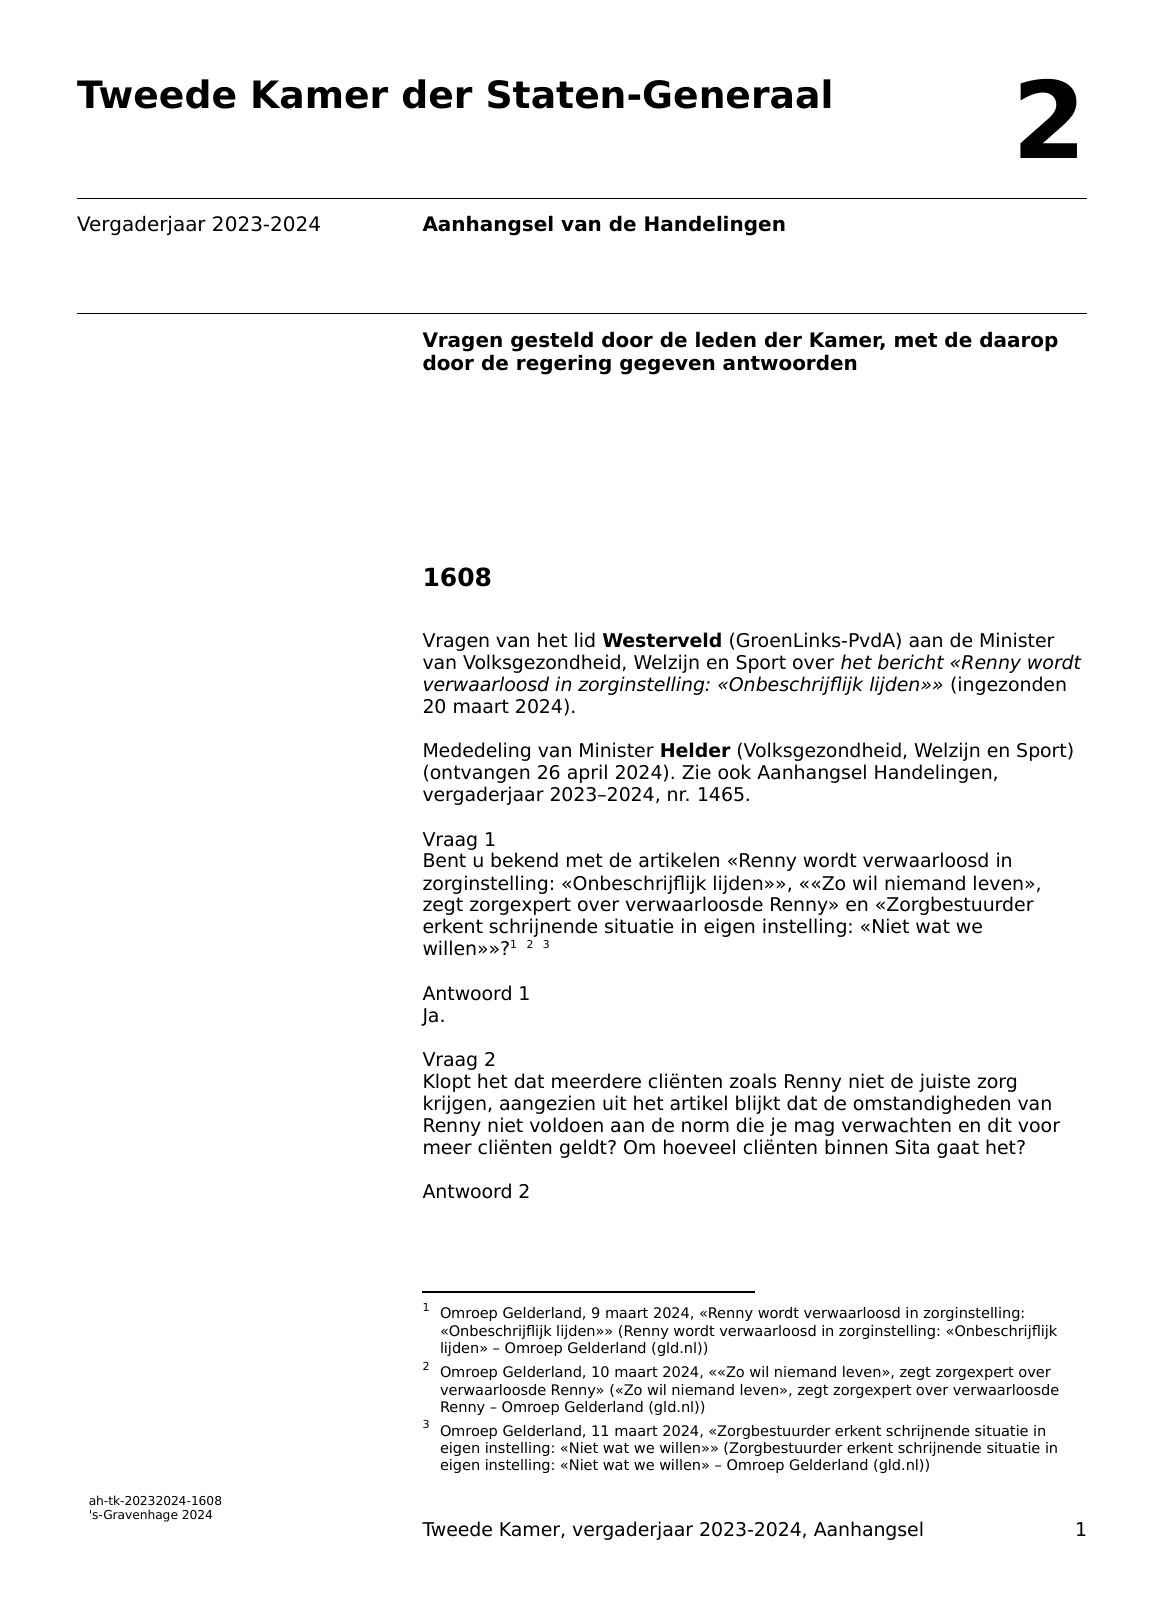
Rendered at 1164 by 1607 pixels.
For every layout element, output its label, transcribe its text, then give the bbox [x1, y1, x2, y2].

text Antwoord 2 [422, 1181, 1087, 1203]
text Antwoord 1 [422, 982, 1087, 1004]
table_cell Vergaderjaar 2023-2024 [77, 199, 422, 313]
table_cell [77, 314, 422, 375]
text 1608 [422, 563, 1087, 592]
table_cell Aanhangsel van de Handelingen [422, 199, 1087, 313]
text Mededeling van Minister Helder (Volksgezondheid, Welzijn en Sport) (ontvangen 26 april 2024). Zie ook Aanhangsel Handelingen, vergaderjaar 2023–2024, nr. 1465. [422, 740, 1087, 806]
text Vragen van het lid Westerveld (GroenLinks-PvdA) aan de Minister van Volksgezondheid, Welzijn en Sport over het bericht «Renny wordt verwaarloosd in zorginstelling: «Onbeschrijflijk lijden»» (ingezonden 20 maart 2024). [422, 630, 1087, 718]
text Klopt het dat meerdere cliënten zoals Renny niet de juiste zorg krijgen, aangezien uit het artikel blijkt dat de omstandigheden van Renny niet voldoen aan de norm die je mag verwachten en dit voor meer cliënten geldt? Om hoeveel cliënten binnen Sita gaat het? [422, 1071, 1087, 1158]
text Omroep Gelderland, 10 maart 2024, ««Zo wil niemand leven», zegt zorgexpert over verwaarloosde Renny» («Zo wil niemand leven», zegt zorgexpert over verwaarloosde Renny – Omroep Gelderland (gld.nl)) [422, 1360, 1087, 1416]
text ah-tk-20232024-1608 [88, 1494, 323, 1508]
text Omroep Gelderland, 9 maart 2024, «Renny wordt verwaarloosd in zorginstelling: «Onbeschrijflijk lijden»» (Renny wordt verwaarloosd in zorginstelling: «Onbeschrijflijk lijden» – Omroep Gelderland (gld.nl)) [422, 1301, 1087, 1357]
table_cell Vragen gesteld door de leden der Kamer, met de daarop door de regering gegeven antwoorden [422, 314, 1087, 375]
text Ja. [422, 1004, 1087, 1026]
text Omroep Gelderland, 11 maart 2024, «Zorgbestuurder erkent schrijnende situatie in eigen instelling: «Niet wat we willen»» (Zorgbestuurder erkent schrijnende situatie in eigen instelling: «Niet wat we willen» – Omroep Gelderland (gld.nl)) [422, 1418, 1087, 1474]
text Vraag 1 [422, 828, 1087, 850]
text Vraag 2 [422, 1049, 1087, 1071]
table_header 2 [886, 59, 1087, 198]
text 's-Gravenhage 2024 [88, 1508, 323, 1522]
text Bent u bekend met de artikelen «Renny wordt verwaarloosd in zorginstelling: «Onbeschrijflijk lijden»», ««Zo wil niemand leven», zegt zorgexpert over verwaarloosde Renny» en «Zorgbestuurder erkent schrijnende situatie in eigen instelling: «Niet wat we willen»»? [422, 850, 1087, 960]
table_header Tweede Kamer der Staten-Generaal [77, 59, 886, 198]
